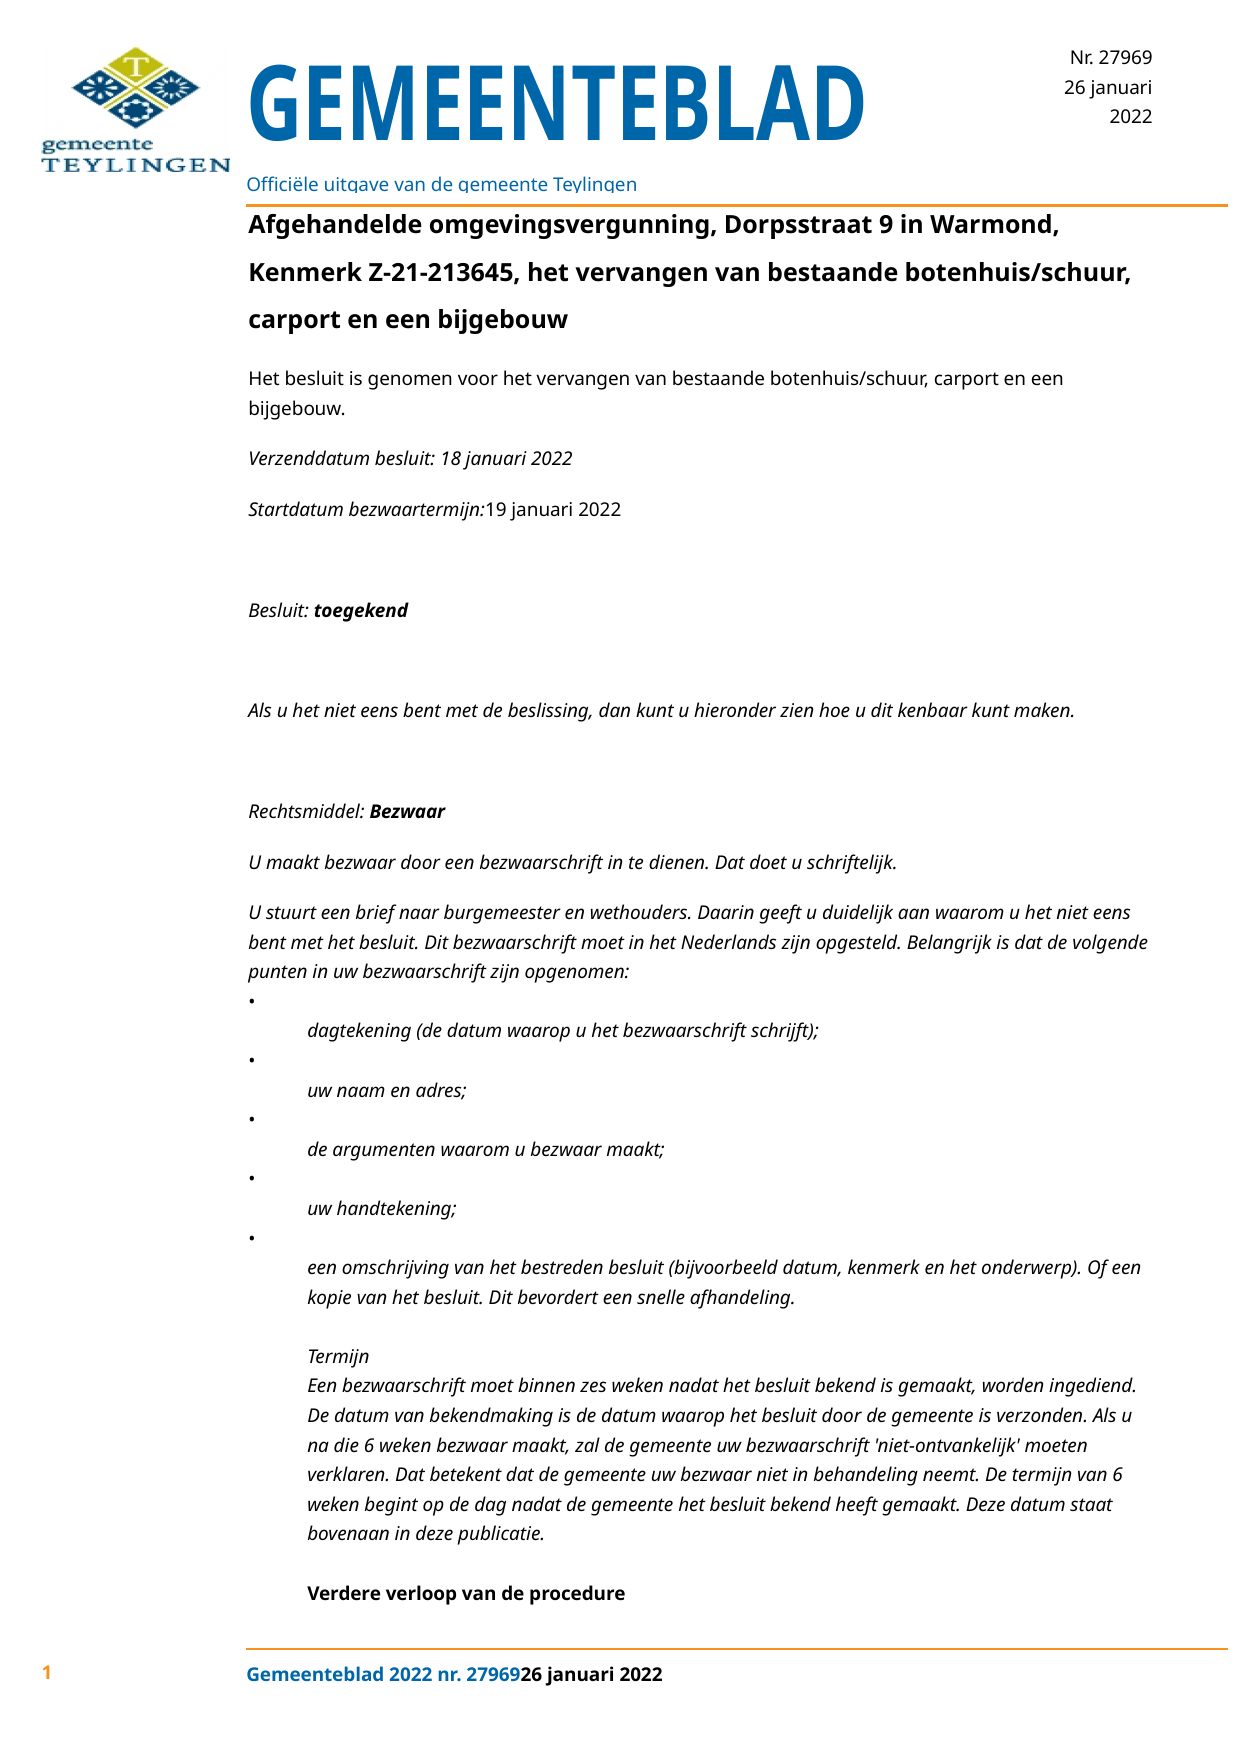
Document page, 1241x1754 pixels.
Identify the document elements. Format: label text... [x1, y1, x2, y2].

list Termijn [248, 1343, 1152, 1369]
text Startdatum bezwaartermijn:19 januari 2022 [248, 496, 1152, 522]
list Verdere verloop van de procedure [248, 1580, 1152, 1605]
list uw handtekening; [248, 1195, 1152, 1221]
text U maakt bezwaar door een bezwaarschrift in te dienen. Dat doet u schriftelijk. [248, 849, 1152, 874]
list de argumenten waarom u bezwaar maakt; [248, 1136, 1152, 1162]
list een omschrijving van het bestreden besluit (bijvoorbeeld datum, kenmerk en het onderwerp). Of een kopie van het besluit. Dit bevordert een snelle afhandeling. [248, 1254, 1152, 1309]
text Als u het niet eens bent met de beslissing, dan kunt u hieronder zien hoe u dit kenbaar kunt maken. [248, 698, 1152, 723]
text Besluit: toegekend [248, 597, 1152, 622]
text U stuurt een brief naar burgemeester en wethouders. Daarin geeft u duidelijk aan waarom u het niet eens bent met het besluit. Dit bezwaarschrift moet in het Nederlands zijn opgesteld. Belangrijk is dat de volgende punten in uw bezwaarschrift zijn opgenomen: [248, 899, 1152, 984]
text Verzenddatum besluit: 18 januari 2022 [248, 446, 1152, 471]
list uw naam en adres; [248, 1077, 1152, 1102]
text Afgehandelde omgevingsvergunning, Dorpsstraat 9 in Warmond, Kenmerk Z-21-213645, het vervangen van bestaande botenhuis/schuur, carport en een bijgebouw [248, 207, 1152, 336]
text Het besluit is genomen voor het vervangen van bestaande botenhuis/schuur, carport en een bijgebouw. [248, 366, 1152, 421]
list Een bezwaarschrift moet binnen zes weken nadat het besluit bekend is gemaakt, worden ingediend. De datum van bekendmaking is de datum waarop het besluit door de gemeente is verzonden. Als u na die 6 weken bezwaar maakt, zal de gemeente uw bezwaarschrift 'niet-ontvankelijk' moeten verklaren. Dat betekent dat de gemeente uw bezwaar niet in behandeling neemt. De termijn van 6 weken begint op de dag nadat de gemeente het besluit bekend heeft gemaakt. Deze datum staat bovenaan in deze publicatie. [248, 1373, 1152, 1546]
text Rechtsmiddel: Bezwaar [248, 798, 1152, 824]
picture [41, 47, 231, 172]
list dagtekening (de datum waarop u het bezwaarschrift schrijft); [248, 1018, 1152, 1043]
